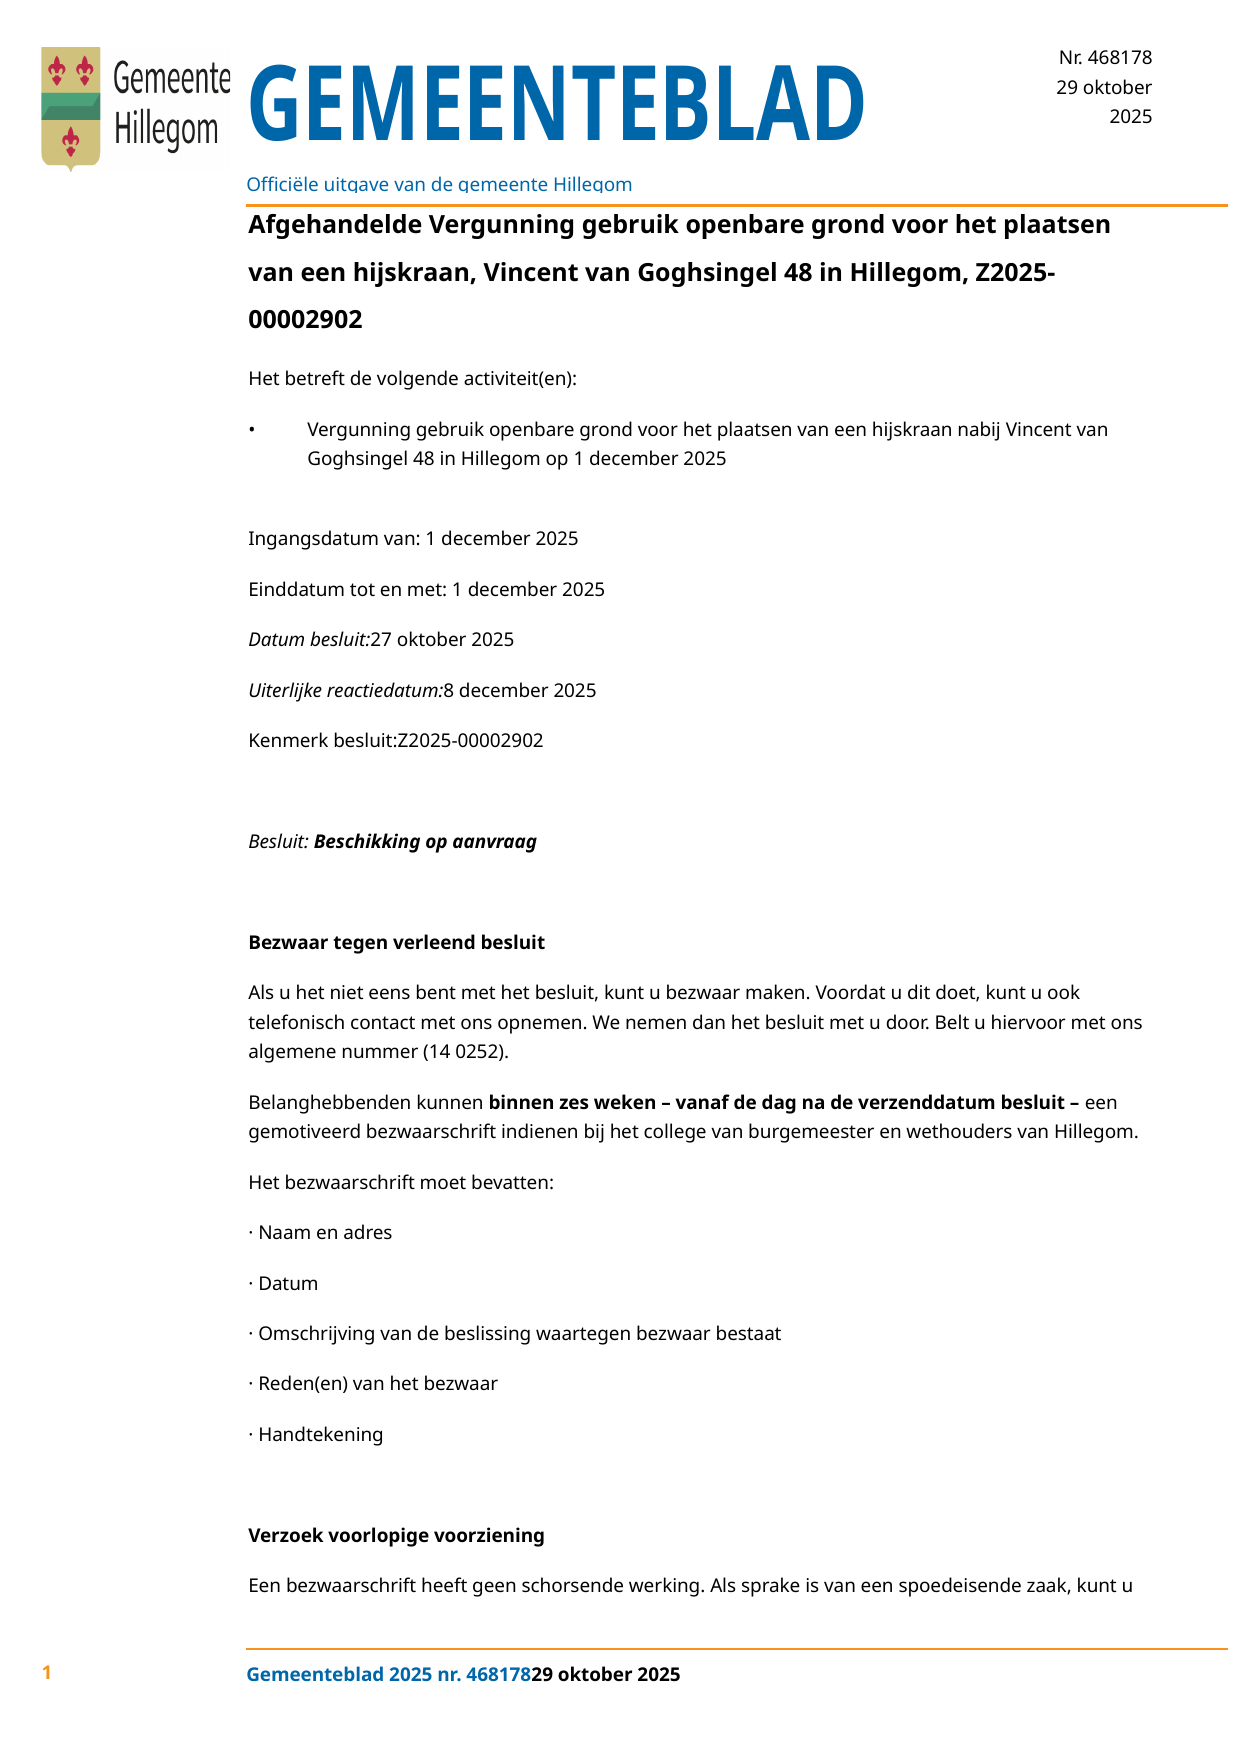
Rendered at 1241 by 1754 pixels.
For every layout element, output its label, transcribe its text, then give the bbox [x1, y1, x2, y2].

text · Handtekening [248, 1421, 1152, 1447]
text Datum besluit:27 oktober 2025 [248, 626, 1152, 652]
text Afgehandelde Vergunning gebruik openbare grond voor het plaatsen van een hijskraan, Vincent van Goghsingel 48 in Hillegom, Z2025-00002902 [248, 207, 1152, 336]
text · Omschrijving van de beslissing waartegen bezwaar bestaat [248, 1320, 1152, 1346]
text · Naam en adres [248, 1219, 1152, 1245]
text Bezwaar tegen verleend besluit [248, 929, 1152, 954]
text Uiterlijke reactiedatum:8 december 2025 [248, 677, 1152, 702]
text Verzoek voorlopige voorziening [248, 1522, 1152, 1547]
text Ingangsdatum van: 1 december 2025 [248, 526, 1152, 551]
text Kenmerk besluit:Z2025-00002902 [248, 727, 1152, 753]
list Vergunning gebruik openbare grond voor het plaatsen van een hijskraan nabij Vincent van Goghsingel 48 in Hillegom op 1 december 2025 [248, 416, 1152, 471]
text Belanghebbenden kunnen binnen zes weken – vanaf de dag na de verzenddatum besluit – een gemotiveerd bezwaarschrift indienen bij het college van burgemeester en wethouders van Hillegom. [248, 1089, 1152, 1144]
text Het bezwaarschrift moet bevatten: [248, 1169, 1152, 1194]
text Als u het niet eens bent met het besluit, kunt u bezwaar maken. Voordat u dit doet, kunt u ook telefonisch contact met ons opnemen. We nemen dan het besluit met u door. Belt u hiervoor met ons algemene nummer (14 0252). [248, 979, 1152, 1064]
text · Datum [248, 1270, 1152, 1295]
text Het betreft de volgende activiteit(en): [248, 366, 1152, 391]
text Besluit: Beschikking op aanvraag [248, 828, 1152, 854]
picture [41, 47, 231, 172]
text Einddatum tot en met: 1 december 2025 [248, 576, 1152, 602]
text Een bezwaarschrift heeft geen schorsende werking. Als sprake is van een spoedeisende zaak, kunt u [248, 1572, 1152, 1598]
text · Reden(en) van het bezwaar [248, 1371, 1152, 1396]
